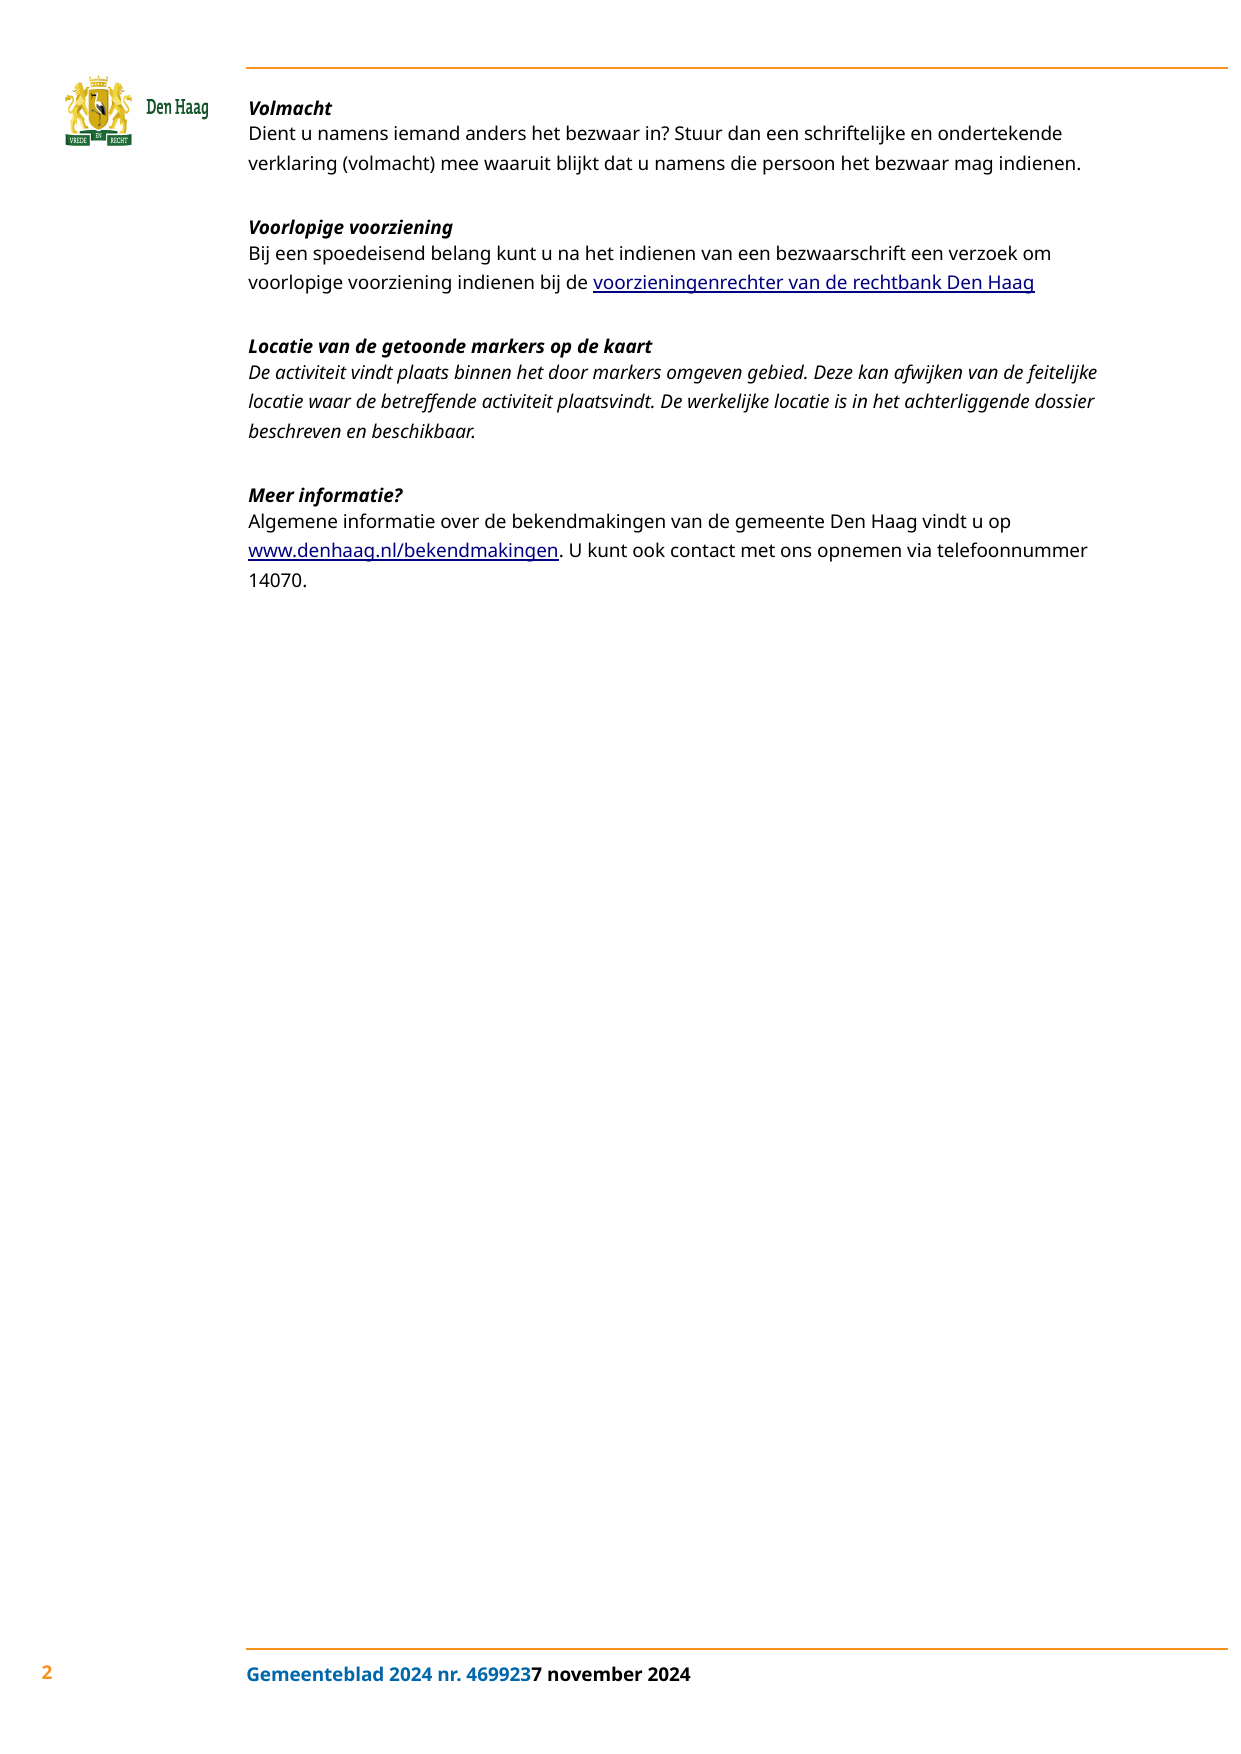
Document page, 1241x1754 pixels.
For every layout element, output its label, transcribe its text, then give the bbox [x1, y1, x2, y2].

picture [41, 47, 231, 172]
text De activiteit vindt plaats binnen het door markers omgeven gebied. Deze kan afwijken van de feitelijke locatie waar de betreffende activiteit plaatsvindt. De werkelijke locatie is in het achterliggende dossier beschreven en beschikbaar. [248, 359, 1152, 444]
text Dient u namens iemand anders het bezwaar in? Stuur dan een schriftelijke en ondertekende verklaring (volmacht) mee waaruit blijkt dat u namens die persoon het bezwaar mag indienen. [248, 121, 1152, 176]
text Voorlopige voorziening [248, 214, 1152, 240]
text Volmacht [248, 95, 1152, 121]
text Bij een spoedeisend belang kunt u na het indienen van een bezwaarschrift een verzoek om voorlopige voorziening indienen bij de voorzieningenrechter van de rechtbank Den Haag [248, 240, 1152, 295]
text Algemene informatie over de bekendmakingen van de gemeente Den Haag vindt u op www.denhaag.nl/bekendmakingen. U kunt ook contact met ons opnemen via telefoonnummer 14070. [248, 508, 1152, 593]
text Meer informatie? [248, 482, 1152, 508]
text Locatie van de getoonde markers op de kaart [248, 333, 1152, 359]
